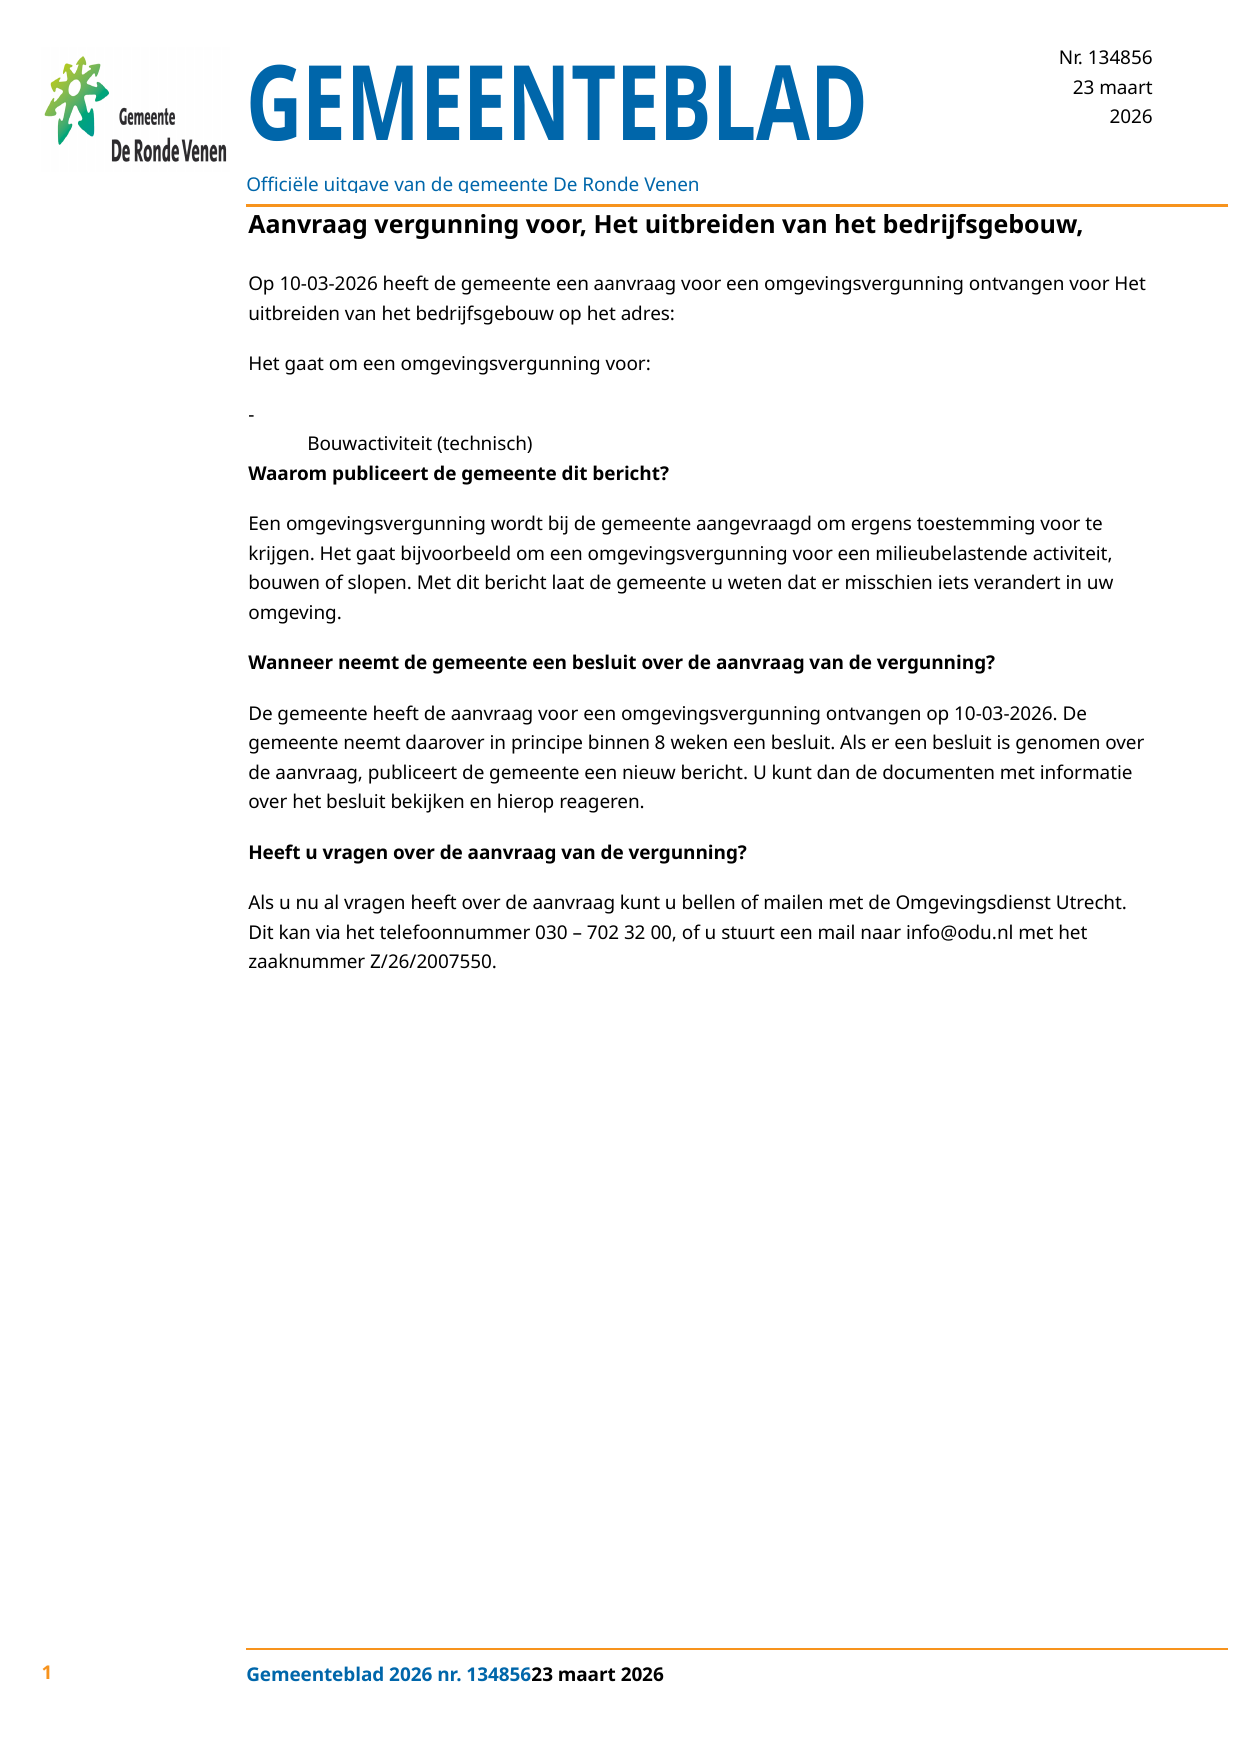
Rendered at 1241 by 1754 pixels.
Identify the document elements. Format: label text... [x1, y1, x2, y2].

text Het gaat om een omgevingsvergunning voor: [248, 350, 1152, 376]
text Op 10-03-2026 heeft de gemeente een aanvraag voor een omgevingsvergunning ontvangen voor Het uitbreiden van het bedrijfsgebouw op het adres: [248, 270, 1152, 326]
text Als u nu al vragen heeft over de aanvraag kunt u bellen of mailen met de Omgevingsdienst Utrecht. Dit kan via het telefoonnummer 030 – 702 32 00, of u stuurt een mail naar info@odu.nl met het zaaknummer Z/26/2007550. [248, 889, 1152, 974]
text Aanvraag vergunning voor, Het uitbreiden van het bedrijfsgebouw, [248, 207, 1152, 241]
list Bouwactiviteit (technisch) [248, 430, 1152, 456]
text Waarom publiceert de gemeente dit bericht? [248, 460, 1152, 486]
text De gemeente heeft de aanvraag voor een omgevingsvergunning ontvangen op 10-03-2026. De gemeente neemt daarover in principe binnen 8 weken een besluit. Als er een besluit is genomen over de aanvraag, publiceert de gemeente een nieuw bericht. U kunt dan de documenten met informatie over het besluit bekijken en hierop reageren. [248, 700, 1152, 814]
text Een omgevingsvergunning wordt bij de gemeente aangevraagd om ergens toestemming voor te krijgen. Het gaat bijvoorbeeld om een omgevingsvergunning voor een milieubelastende activiteit, bouwen of slopen. Met dit bericht laat de gemeente u weten dat er misschien iets verandert in uw omgeving. [248, 510, 1152, 625]
text Heeft u vragen over de aanvraag van de vergunning? [248, 839, 1152, 865]
picture [41, 47, 231, 172]
text Wanneer neemt de gemeente een besluit over de aanvraag van de vergunning? [248, 649, 1152, 675]
